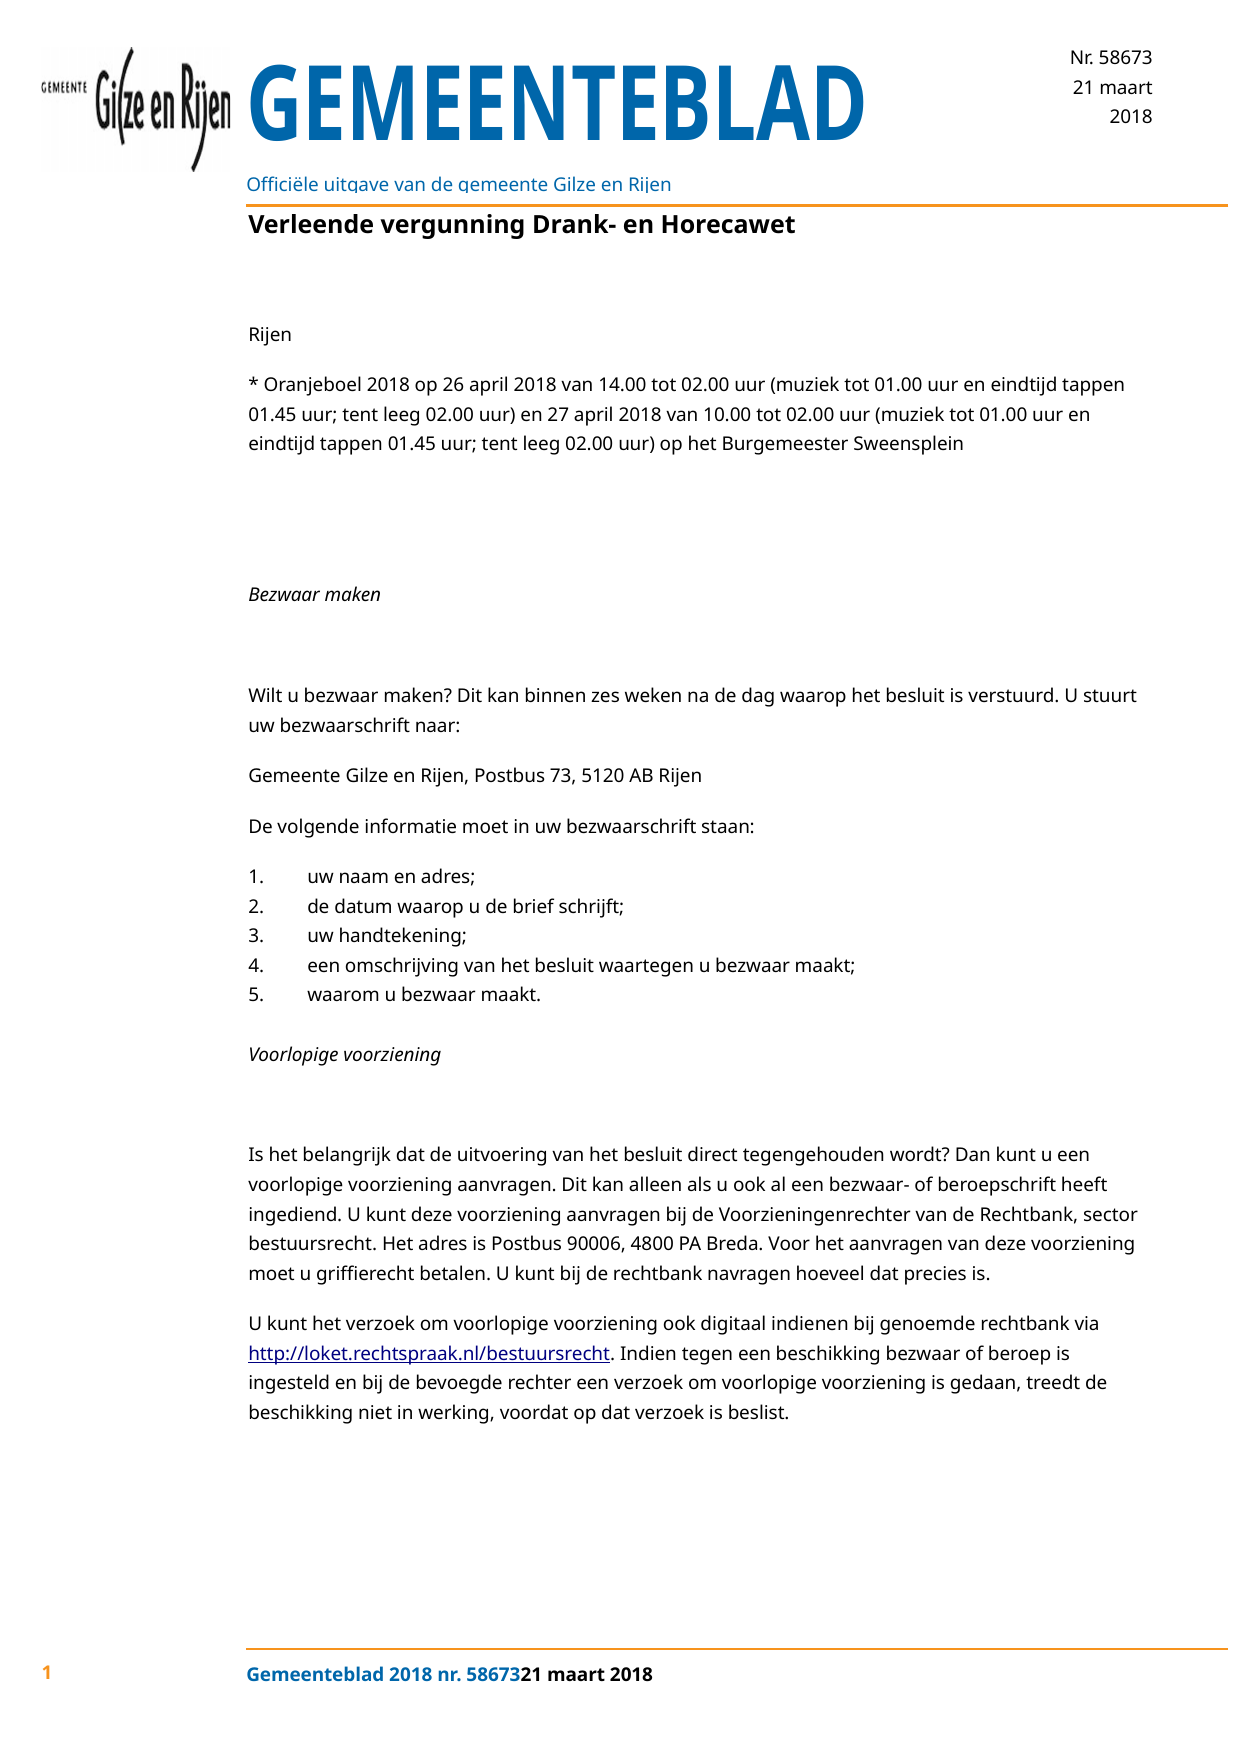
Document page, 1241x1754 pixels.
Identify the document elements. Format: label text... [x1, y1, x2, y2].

list uw handtekening; [248, 922, 1152, 948]
text Bezwaar maken [248, 582, 1152, 607]
list een omschrijving van het besluit waartegen u bezwaar maakt; [248, 952, 1152, 978]
text De volgende informatie moet in uw bezwaarschrift staan: [248, 813, 1152, 838]
text Rijen [248, 321, 1152, 346]
text Gemeente Gilze en Rijen, Postbus 73, 5120 AB Rijen [248, 762, 1152, 788]
text Is het belangrijk dat de uitvoering van het besluit direct tegengehouden wordt? Dan kunt u een voorlopige voorziening aanvragen. Dit kan alleen als u ook al een bezwaar- of beroepschrift heeft ingediend. U kunt deze voorziening aanvragen bij de Voorzieningenrechter van de Rechtbank, sector bestuursrecht. Het adres is Postbus 90006, 4800 PA Breda. Voor het aanvragen van deze voorziening moet u griffierecht betalen. U kunt bij de rechtbank navragen hoeveel dat precies is. [248, 1142, 1152, 1286]
text Verleende vergunning Drank- en Horecawet [248, 207, 1152, 241]
picture [41, 47, 231, 172]
text Wilt u bezwaar maken? Dit kan binnen zes weken na de dag waarop het besluit is verstuurd. U stuurt uw bezwaarschrift naar: [248, 682, 1152, 738]
text * Oranjeboel 2018 op 26 april 2018 van 14.00 tot 02.00 uur (muziek tot 01.00 uur en eindtijd tappen 01.45 uur; tent leeg 02.00 uur) en 27 april 2018 van 10.00 tot 02.00 uur (muziek tot 01.00 uur en eindtijd tappen 01.45 uur; tent leeg 02.00 uur) op het Burgemeester Sweensplein [248, 371, 1152, 456]
text U kunt het verzoek om voorlopige voorziening ook digitaal indienen bij genoemde rechtbank via http://loket.rechtspraak.nl/bestuursrecht. Indien tegen een beschikking bezwaar of beroep is ingesteld en bij de bevoegde rechter een verzoek om voorlopige voorziening is gedaan, treedt de beschikking niet in werking, voordat op dat verzoek is beslist. [248, 1310, 1152, 1425]
list de datum waarop u de brief schrijft; [248, 893, 1152, 918]
text Voorlopige voorziening [248, 1041, 1152, 1066]
list waarom u bezwaar maakt. [248, 982, 1152, 1007]
list uw naam en adres; [248, 863, 1152, 889]
